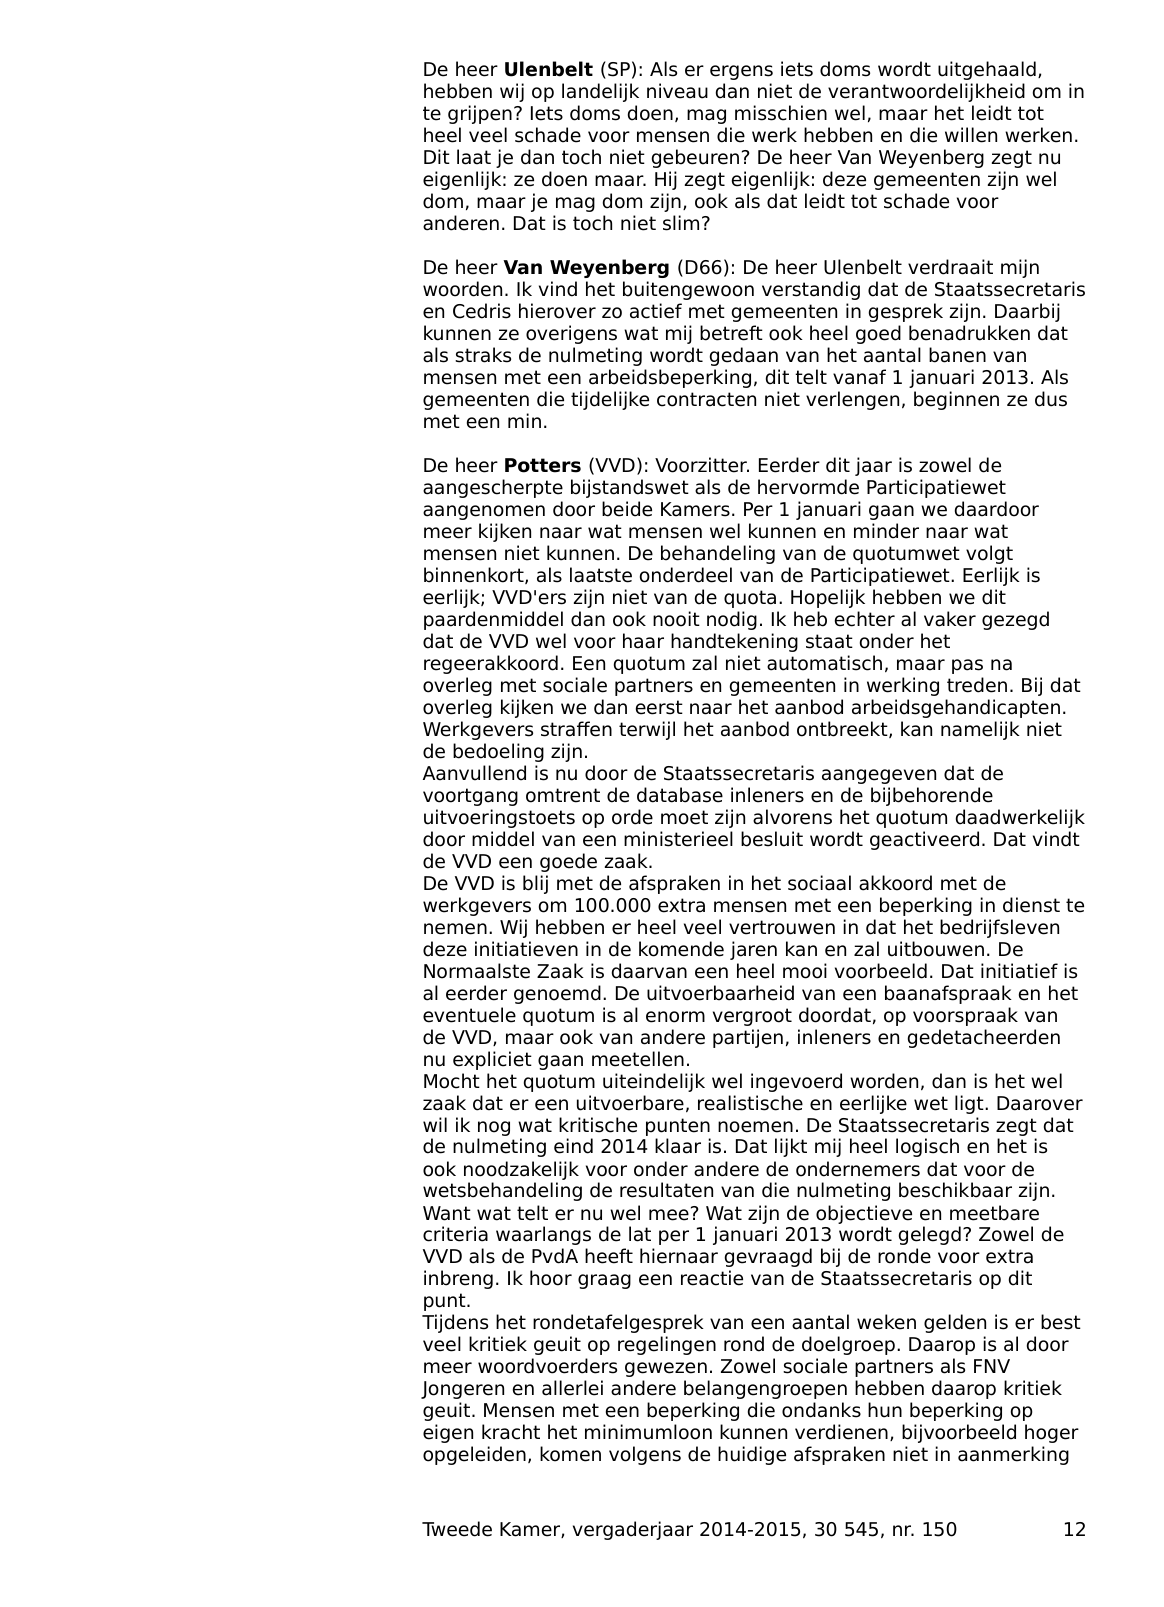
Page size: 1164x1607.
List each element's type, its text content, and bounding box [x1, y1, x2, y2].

text De heer Ulenbelt (SP): Als er ergens iets doms wordt uitgehaald, hebben wij op landelijk niveau dan niet de verantwoordelijkheid om in te grijpen? Iets doms doen, mag misschien wel, maar het leidt tot heel veel schade voor mensen die werk hebben en die willen werken. Dit laat je dan toch niet gebeuren? De heer Van Weyenberg zegt nu eigenlijk: ze doen maar. Hij zegt eigenlijk: deze gemeenten zijn wel dom, maar je mag dom zijn, ook als dat leidt tot schade voor anderen. Dat is toch niet slim? [422, 59, 1087, 235]
text De VVD is blij met de afspraken in het sociaal akkoord met de werkgevers om 100.000 extra mensen met een beperking in dienst te nemen. Wij hebben er heel veel vertrouwen in dat het bedrijfsleven deze initiatieven in de komende jaren kan en zal uitbouwen. De Normaalste Zaak is daarvan een heel mooi voorbeeld. Dat initiatief is al eerder genoemd. De uitvoerbaarheid van een baanafspraak en het eventuele quotum is al enorm vergroot doordat, op voorspraak van de VVD, maar ook van andere partijen, inleners en gedetacheerden nu expliciet gaan meetellen. [422, 873, 1087, 1071]
text De heer Potters (VVD): Voorzitter. Eerder dit jaar is zowel de aangescherpte bijstandswet als de hervormde Participatiewet aangenomen door beide Kamers. Per 1 januari gaan we daardoor meer kijken naar wat mensen wel kunnen en minder naar wat mensen niet kunnen. De behandeling van de quotumwet volgt binnenkort, als laatste onderdeel van de Participatiewet. Eerlijk is eerlijk; VVD'ers zijn niet van de quota. Hopelijk hebben we dit paardenmiddel dan ook nooit nodig. Ik heb echter al vaker gezegd dat de VVD wel voor haar handtekening staat onder het regeerakkoord. Een quotum zal niet automatisch, maar pas na overleg met sociale partners en gemeenten in werking treden. Bij dat overleg kijken we dan eerst naar het aanbod arbeidsgehandicapten. Werkgevers straffen terwijl het aanbod ontbreekt, kan namelijk niet de bedoeling zijn. [422, 455, 1087, 763]
text De heer Van Weyenberg (D66): De heer Ulenbelt verdraait mijn woorden. Ik vind het buitengewoon verstandig dat de Staatssecretaris en Cedris hierover zo actief met gemeenten in gesprek zijn. Daarbij kunnen ze overigens wat mij betreft ook heel goed benadrukken dat als straks de nulmeting wordt gedaan van het aantal banen van mensen met een arbeidsbeperking, dit telt vanaf 1 januari 2013. Als gemeenten die tijdelijke contracten niet verlengen, beginnen ze dus met een min. [422, 257, 1087, 433]
text Tijdens het rondetafelgesprek van een aantal weken gelden is er best veel kritiek geuit op regelingen rond de doelgroep. Daarop is al door meer woordvoerders gewezen. Zowel sociale partners als FNV Jongeren en allerlei andere belangengroepen hebben daarop kritiek geuit. Mensen met een beperking die ondanks hun beperking op eigen kracht het minimumloon kunnen verdienen, bijvoorbeeld hoger opgeleiden, komen volgens de huidige afspraken niet in aanmerking [422, 1312, 1087, 1466]
text Mocht het quotum uiteindelijk wel ingevoerd worden, dan is het wel zaak dat er een uitvoerbare, realistische en eerlijke wet ligt. Daarover wil ik nog wat kritische punten noemen. De Staatssecretaris zegt dat de nulmeting eind 2014 klaar is. Dat lijkt mij heel logisch en het is ook noodzakelijk voor onder andere de ondernemers dat voor de wetsbehandeling de resultaten van die nulmeting beschikbaar zijn. Want wat telt er nu wel mee? Wat zijn de objectieve en meetbare criteria waarlangs de lat per 1 januari 2013 wordt gelegd? Zowel de VVD als de PvdA heeft hiernaar gevraagd bij de ronde voor extra inbreng. Ik hoor graag een reactie van de Staatssecretaris op dit punt. [422, 1071, 1087, 1312]
text Aanvullend is nu door de Staatssecretaris aangegeven dat de voortgang omtrent de database inleners en de bijbehorende uitvoeringstoets op orde moet zijn alvorens het quotum daadwerkelijk door middel van een ministerieel besluit wordt geactiveerd. Dat vindt de VVD een goede zaak. [422, 763, 1087, 873]
